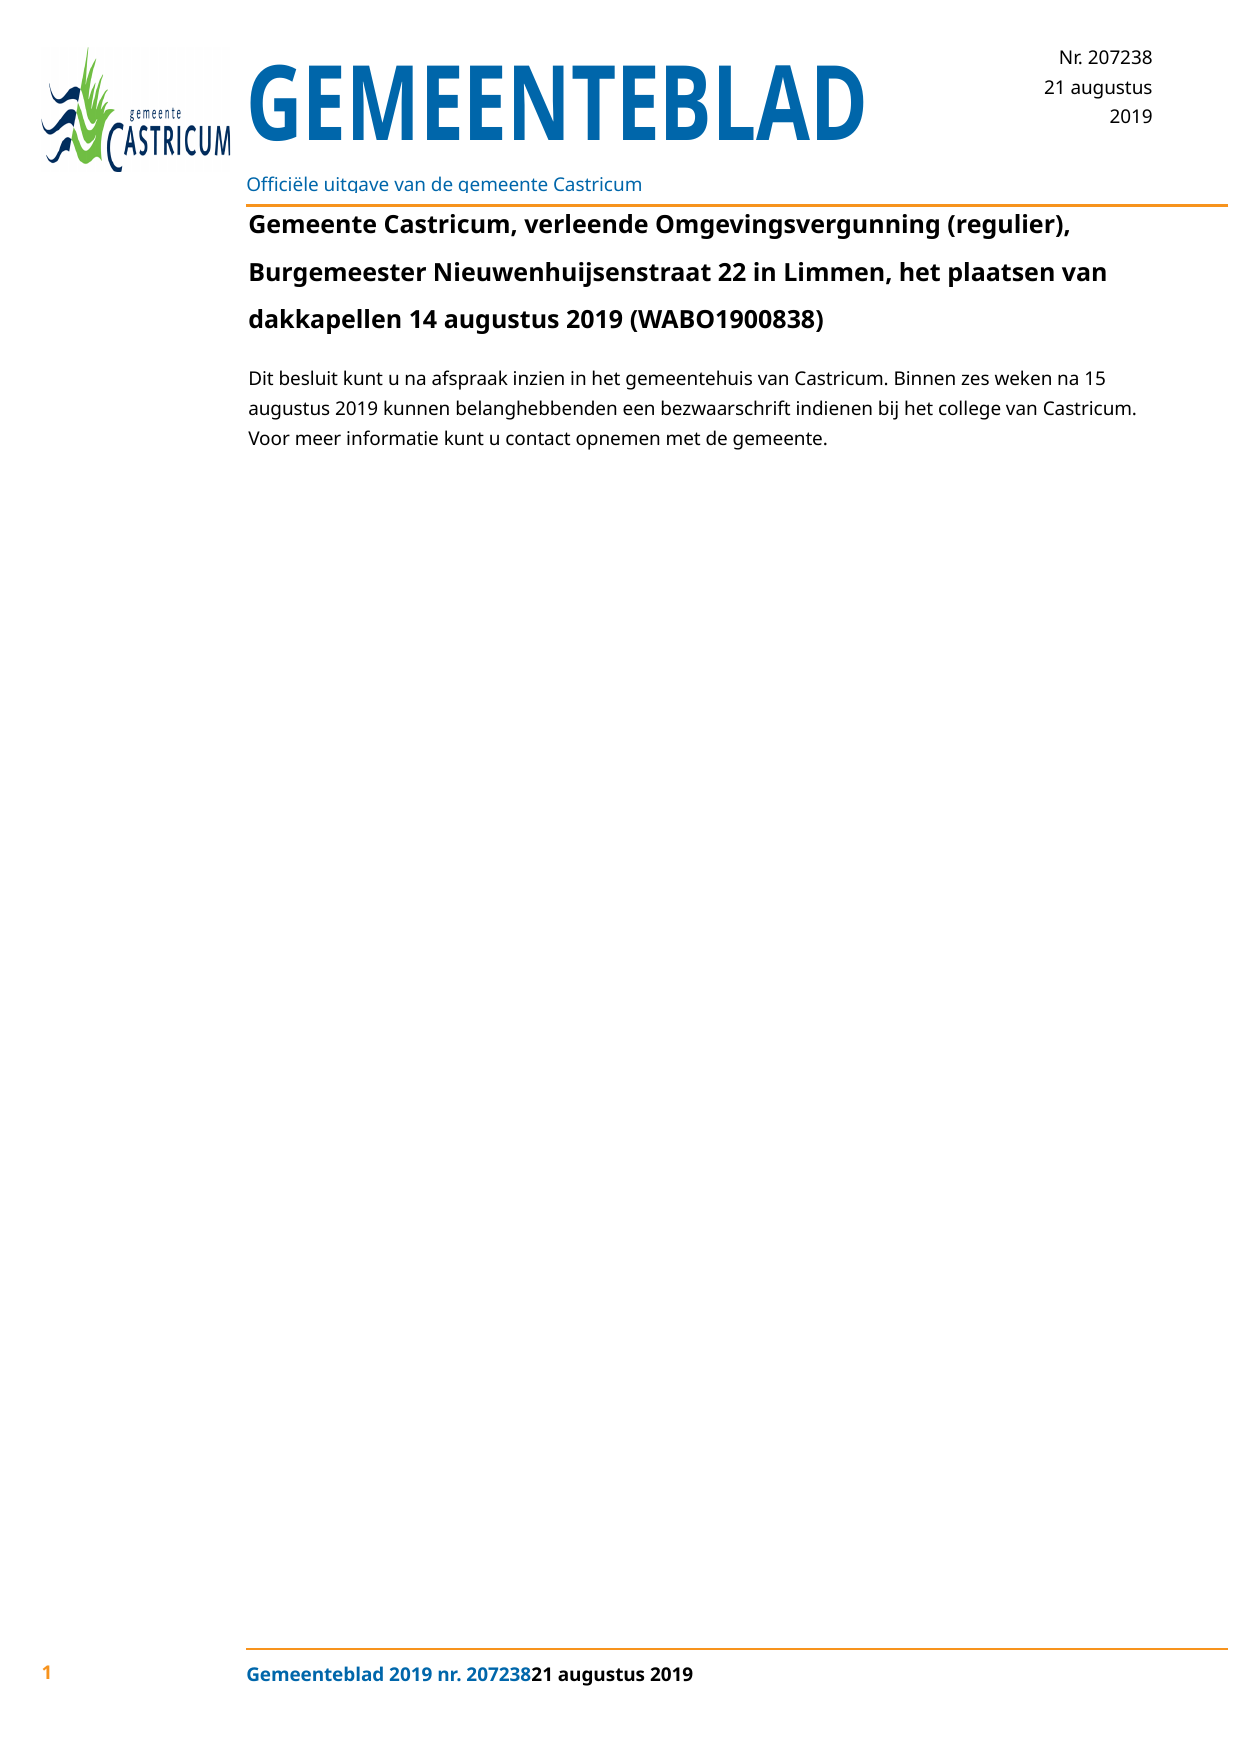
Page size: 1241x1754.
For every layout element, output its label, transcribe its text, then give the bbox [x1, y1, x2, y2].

text Gemeente Castricum, verleende Omgevingsvergunning (regulier), Burgemeester Nieuwenhuijsenstraat 22 in Limmen, het plaatsen van dakkapellen 14 augustus 2019 (WABO1900838) [248, 207, 1152, 336]
picture [41, 47, 231, 172]
text Dit besluit kunt u na afspraak inzien in het gemeentehuis van Castricum. Binnen zes weken na 15 augustus 2019 kunnen belanghebbenden een bezwaarschrift indienen bij het college van Castricum. Voor meer informatie kunt u contact opnemen met de gemeente. [248, 366, 1152, 450]
